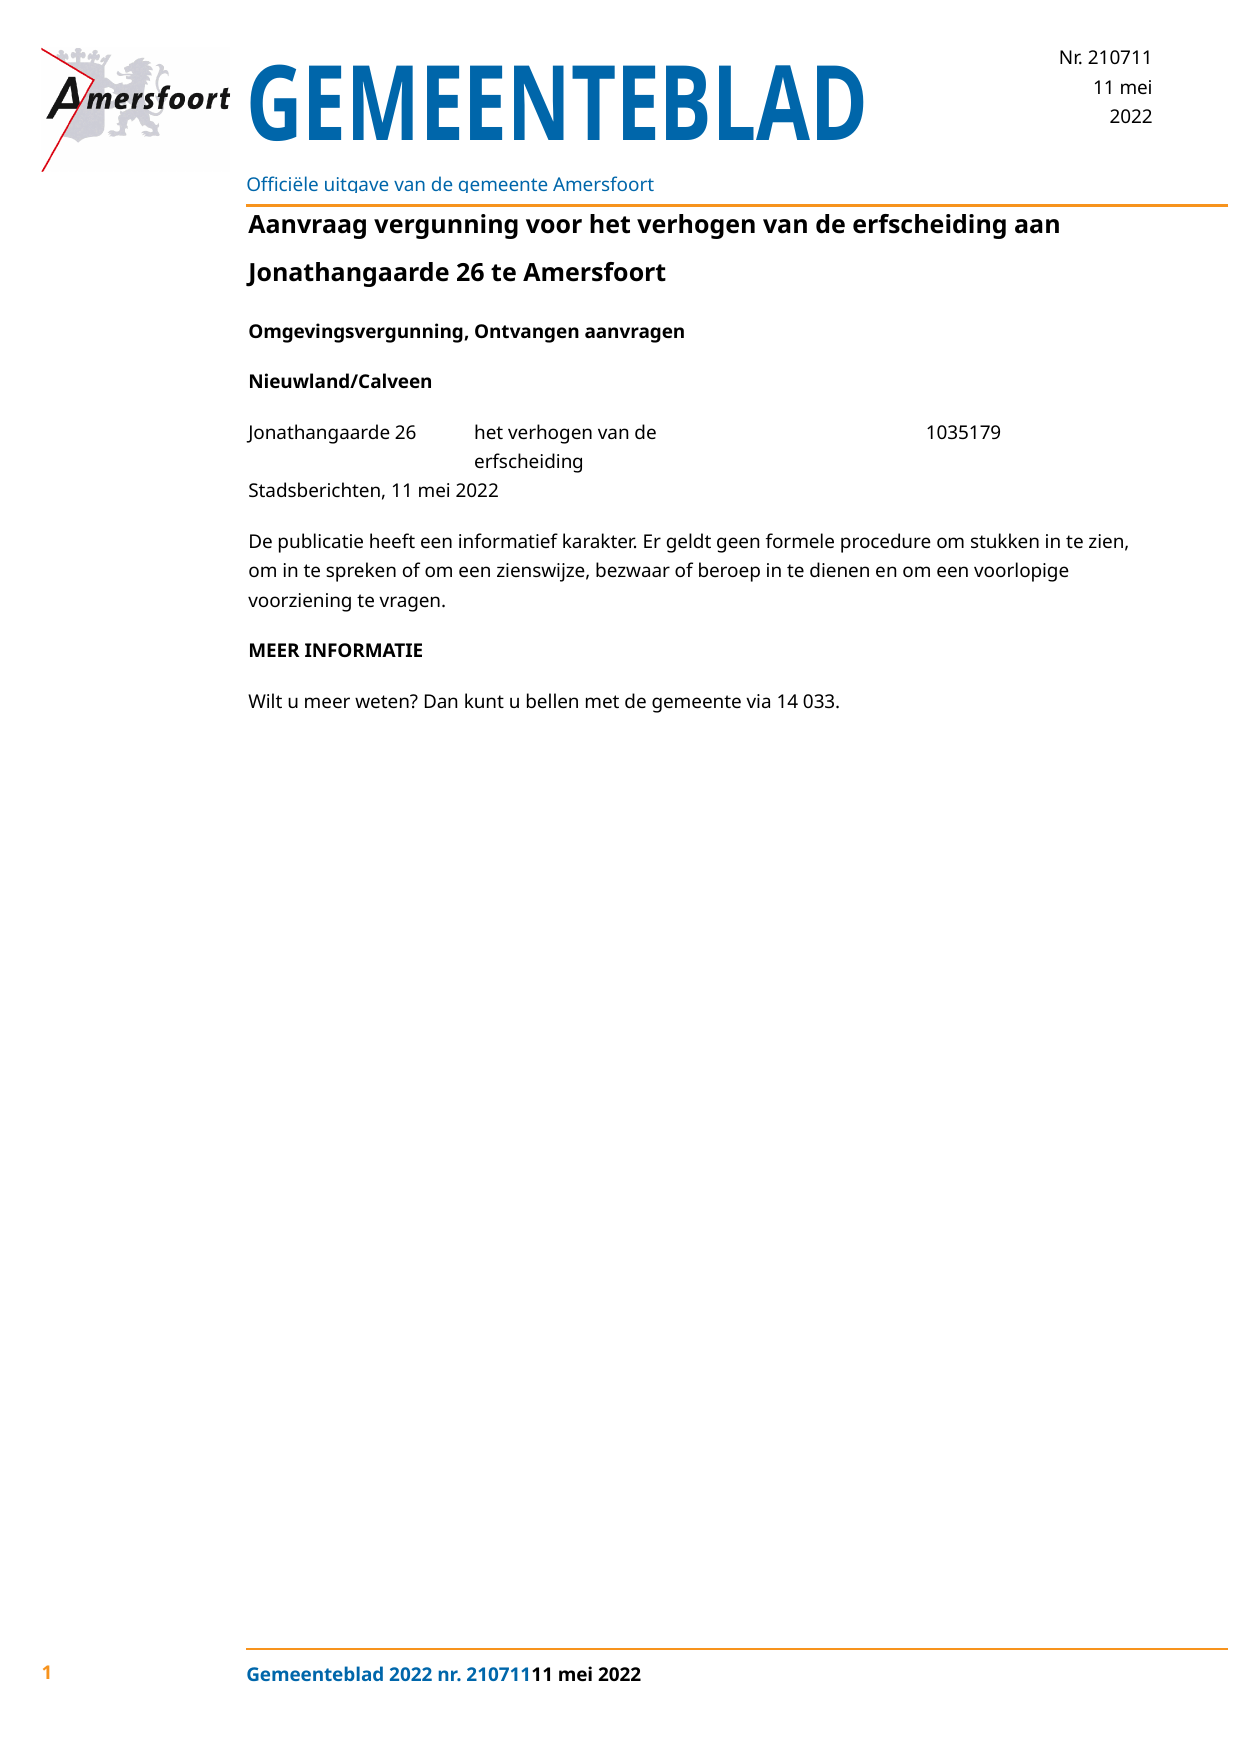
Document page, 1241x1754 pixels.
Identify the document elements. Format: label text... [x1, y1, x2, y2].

text Wilt u meer weten? Dan kunt u bellen met de gemeente via 14 033. [248, 688, 1152, 713]
text De publicatie heeft een informatief karakter. Er geldt geen formele procedure om stukken in te zien, om in te spreken of om een zienswijze, bezwaar of beroep in te dienen en om een voorlopige voorziening te vragen. [248, 528, 1152, 613]
text Nieuwland/Calveen [248, 368, 1152, 394]
picture [41, 47, 231, 172]
text Aanvraag vergunning voor het verhogen van de erfscheiding aan Jonathangaarde 26 te Amersfoort [248, 207, 1152, 288]
text MEER INFORMATIE [248, 637, 1152, 663]
table_header Jonathangaarde 26 [248, 419, 474, 474]
text Stadsberichten, 11 mei 2022 [248, 477, 1152, 503]
table_header [700, 419, 926, 474]
table_header 1035179 [926, 419, 1152, 474]
text Omgevingsvergunning, Ontvangen aanvragen [248, 318, 1152, 344]
table_header het verhogen van de erfscheiding [474, 419, 700, 474]
